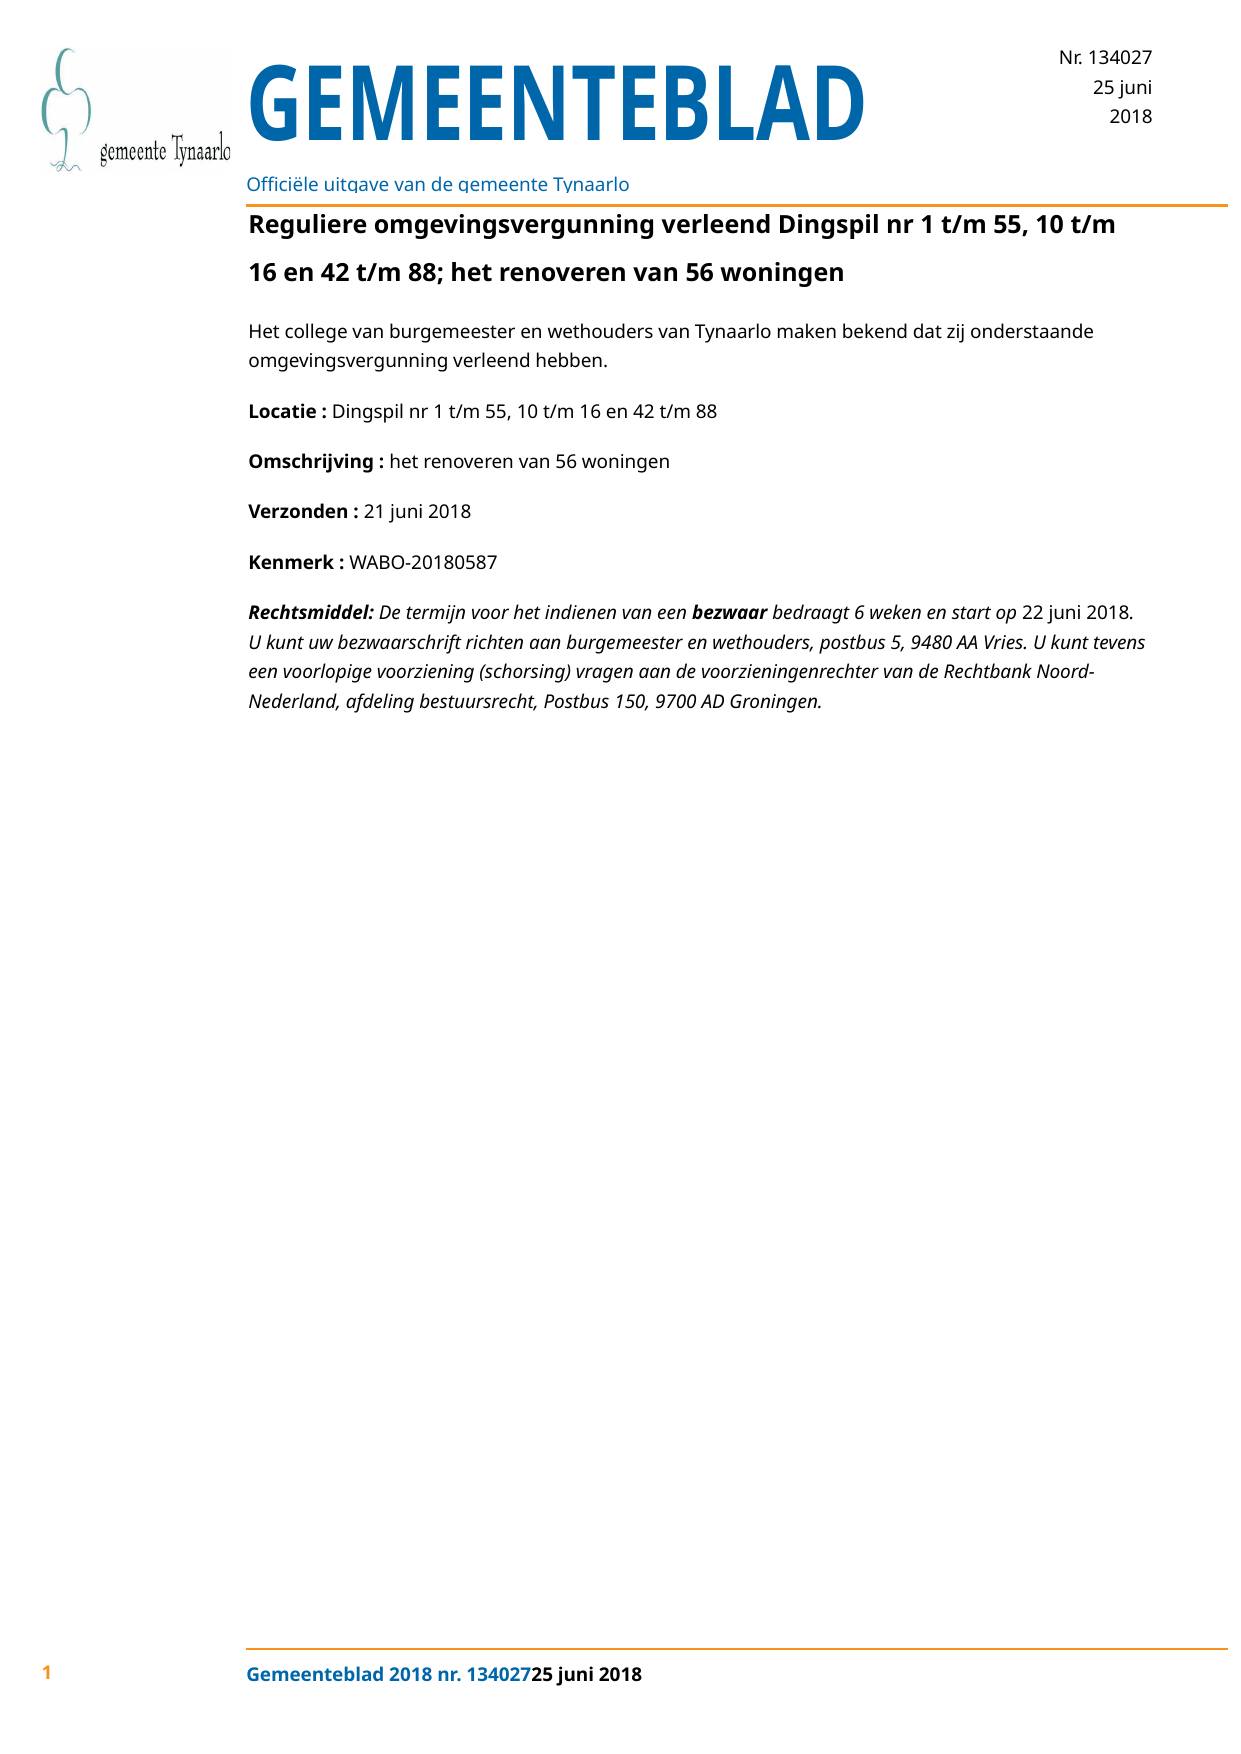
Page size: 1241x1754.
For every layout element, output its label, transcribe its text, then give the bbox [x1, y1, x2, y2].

text Reguliere omgevingsvergunning verleend Dingspil nr 1 t/m 55, 10 t/m 16 en 42 t/m 88; het renoveren van 56 woningen [248, 207, 1152, 288]
text Rechtsmiddel: De termijn voor het indienen van een bezwaar bedraagt 6 weken en start op 22 juni 2018. U kunt uw bezwaarschrift richten aan burgemeester en wethouders, postbus 5, 9480 AA Vries. U kunt tevens een voorlopige voorziening (schorsing) vragen aan de voorzieningenrechter van de Rechtbank Noord-Nederland, afdeling bestuursrecht, Postbus 150, 9700 AD Groningen. [248, 599, 1152, 714]
text Kenmerk : WABO-20180587 [248, 549, 1152, 575]
text Het college van burgemeester en wethouders van Tynaarlo maken bekend dat zij onderstaande omgevingsvergunning verleend hebben. [248, 318, 1152, 373]
picture [41, 47, 231, 172]
text Locatie : Dingspil nr 1 t/m 55, 10 t/m 16 en 42 t/m 88 [248, 398, 1152, 424]
text Omschrijving : het renoveren van 56 woningen [248, 448, 1152, 474]
text Verzonden : 21 juni 2018 [248, 499, 1152, 524]
